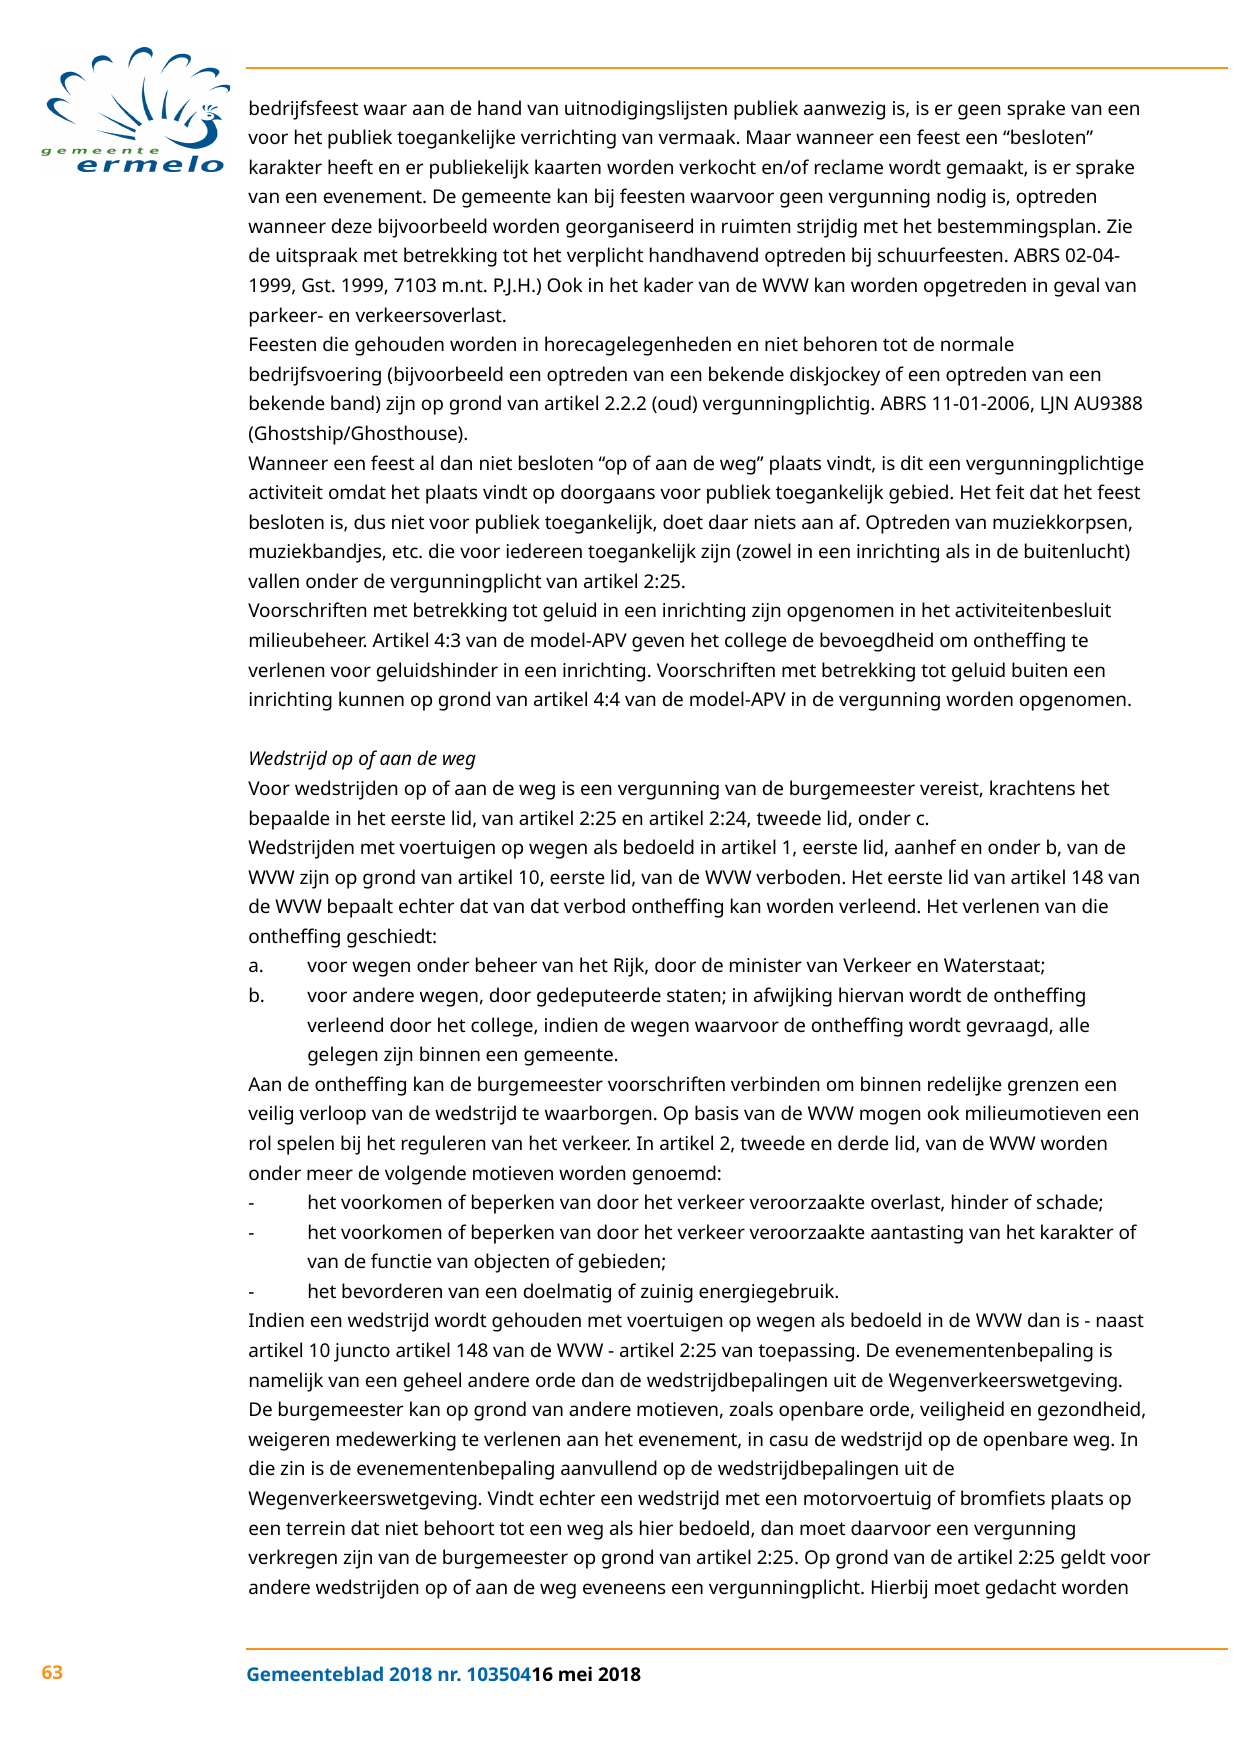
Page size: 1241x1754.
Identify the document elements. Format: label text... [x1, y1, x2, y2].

text Aan de ontheffing kan de burgemeester voorschriften verbinden om binnen redelijke grenzen een veilig verloop van de wedstrijd te waarborgen. Op basis van de WVW mogen ook milieumotieven een rol spelen bij het reguleren van het verkeer. In artikel 2, tweede en derde lid, van de WVW worden onder meer de volgende motieven worden genoemd: [248, 1071, 1152, 1186]
list het voorkomen of beperken van door het verkeer veroorzaakte aantasting van het karakter of van de functie van objecten of gebieden; [248, 1219, 1152, 1274]
list voor wegen onder beheer van het Rijk, door de minister van Verkeer en Waterstaat; [248, 953, 1152, 978]
list voor andere wegen, door gedeputeerde staten; in afwijking hiervan wordt de ontheffing verleend door het college, indien de wegen waarvoor de ontheffing wordt gevraagd, alle gelegen zijn binnen een gemeente. [248, 982, 1152, 1067]
text Voor wedstrijden op of aan de weg is een vergunning van de burgemeester vereist, krachtens het bepaalde in het eerste lid, van artikel 2:25 en artikel 2:24, tweede lid, onder c. [248, 775, 1152, 831]
list het bevorderen van een doelmatig of zuinig energiegebruik. [248, 1278, 1152, 1304]
list het voorkomen of beperken van door het verkeer veroorzaakte overlast, hinder of schade; [248, 1189, 1152, 1215]
text Wanneer een feest al dan niet besloten “op of aan de weg” plaats vindt, is dit een vergunningplichtige activiteit omdat het plaats vindt op doorgaans voor publiek toegankelijk gebied. Het feit dat het feest besloten is, dus niet voor publiek toegankelijk, doet daar niets aan af. Optreden van muziekkorpsen, muziekbandjes, etc. die voor iedereen toegankelijk zijn (zowel in een inrichting als in de buitenlucht) vallen onder de vergunningplicht van artikel 2:25. [248, 450, 1152, 594]
text bedrijfsfeest waar aan de hand van uitnodigingslijsten publiek aanwezig is, is er geen sprake van een voor het publiek toegankelijke verrichting van vermaak. Maar wanneer een feest een “besloten” karakter heeft en er publiekelijk kaarten worden verkocht en/of reclame wordt gemaakt, is er sprake van een evenement. De gemeente kan bij feesten waarvoor geen vergunning nodig is, optreden wanneer deze bijvoorbeeld worden georganiseerd in ruimten strijdig met het bestemmingsplan. Zie de uitspraak met betrekking tot het verplicht handhavend optreden bij schuurfeesten. ABRS 02-04-1999, Gst. 1999, 7103 m.nt. P.J.H.) Ook in het kader van de WVW kan worden opgetreden in geval van parkeer- en verkeersoverlast. [248, 95, 1152, 328]
text Wedstrijden met voertuigen op wegen als bedoeld in artikel 1, eerste lid, aanhef en onder b, van de WVW zijn op grond van artikel 10, eerste lid, van de WVW verboden. Het eerste lid van artikel 148 van de WVW bepaalt echter dat van dat verbod ontheffing kan worden verleend. Het verlenen van die ontheffing geschiedt: [248, 834, 1152, 949]
text Wedstrijd op of aan de weg [248, 746, 1152, 771]
text Indien een wedstrijd wordt gehouden met voertuigen op wegen als bedoeld in de WVW dan is - naast artikel 10 juncto artikel 148 van de WVW - artikel 2:25 van toepassing. De evenementenbepaling is namelijk van een geheel andere orde dan de wedstrijdbepalingen uit de Wegenverkeerswetgeving. De burgemeester kan op grond van andere motieven, zoals openbare orde, veiligheid en gezondheid, weigeren medewerking te verlenen aan het evenement, in casu de wedstrijd op de openbare weg. In die zin is de evenementenbepaling aanvullend op de wedstrijdbepalingen uit de Wegenverkeerswetgeving. Vindt echter een wedstrijd met een motorvoertuig of bromfiets plaats op een terrein dat niet behoort tot een weg als hier bedoeld, dan moet daarvoor een vergunning verkregen zijn van de burgemeester op grond van artikel 2:25. Op grond van de artikel 2:25 geldt voor andere wedstrijden op of aan de weg eveneens een vergunningplicht. Hierbij moet gedacht worden [248, 1308, 1152, 1600]
text Voorschriften met betrekking tot geluid in een inrichting zijn opgenomen in het activiteitenbesluit milieubeheer. Artikel 4:3 van de model-APV geven het college de bevoegdheid om ontheffing te verlenen voor geluidshinder in een inrichting. Voorschriften met betrekking tot geluid buiten een inrichting kunnen op grond van artikel 4:4 van de model-APV in de vergunning worden opgenomen. [248, 598, 1152, 712]
picture [41, 47, 231, 172]
text Feesten die gehouden worden in horecagelegenheden en niet behoren tot de normale bedrijfsvoering (bijvoorbeeld een optreden van een bekende diskjockey of een optreden van een bekende band) zijn op grond van artikel 2.2.2 (oud) vergunningplichtig. ABRS 11-01-2006, LJN AU9388 (Ghostship/Ghosthouse). [248, 331, 1152, 446]
